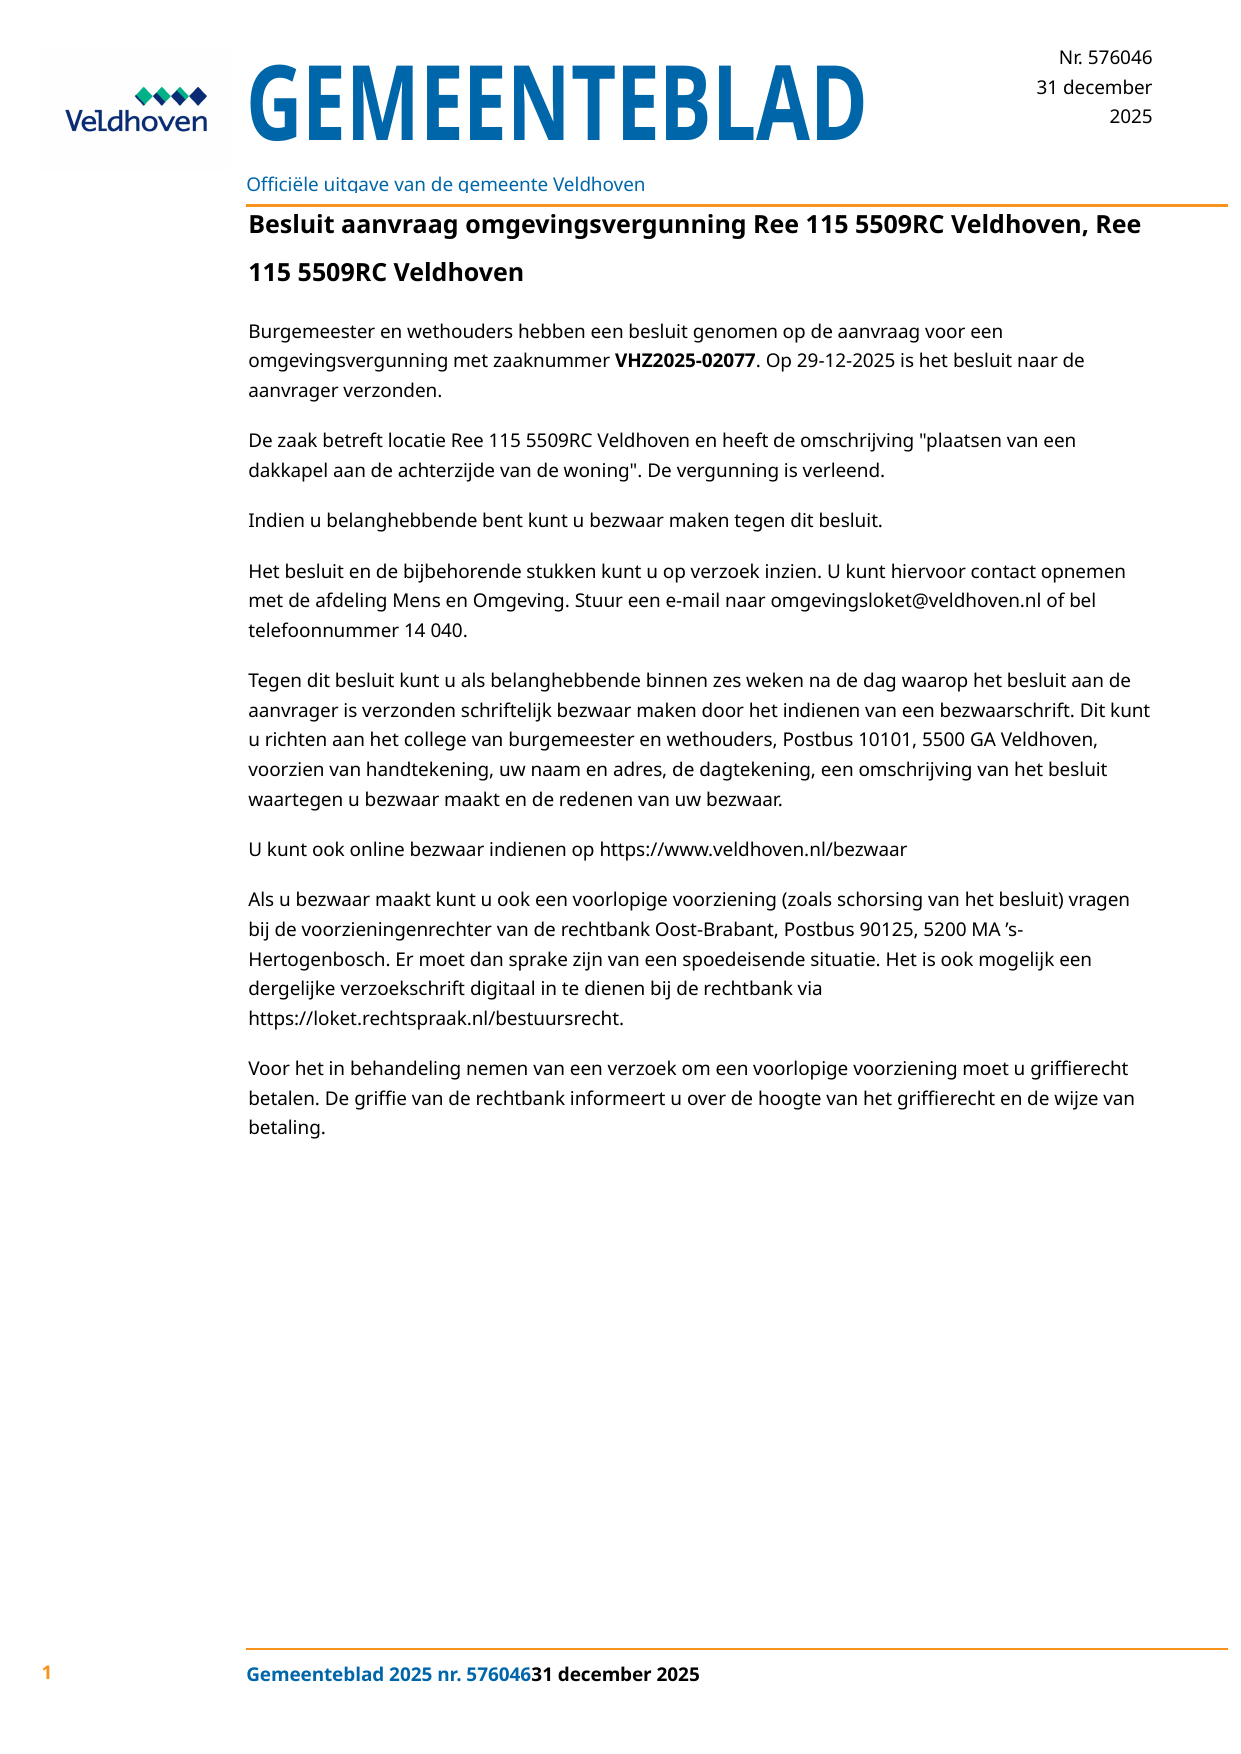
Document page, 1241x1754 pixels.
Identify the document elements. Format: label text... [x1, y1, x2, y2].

text Het besluit en de bijbehorende stukken kunt u op verzoek inzien. U kunt hiervoor contact opnemen met de afdeling Mens en Omgeving. Stuur een e-mail naar omgevingsloket@veldhoven.nl of bel telefoonnummer 14 040. [248, 558, 1152, 643]
text Burgemeester en wethouders hebben een besluit genomen op de aanvraag voor een omgevingsvergunning met zaaknummer VHZ2025-02077. Op 29-12-2025 is het besluit naar de aanvrager verzonden. [248, 318, 1152, 403]
picture [41, 47, 231, 172]
text Voor het in behandeling nemen van een verzoek om een voorlopige voorziening moet u griffierecht betalen. De griffie van de rechtbank informeert u over de hoogte van het griffierecht en de wijze van betaling. [248, 1055, 1152, 1140]
text De zaak betreft locatie Ree 115 5509RC Veldhoven en heeft de omschrijving "plaatsen van een dakkapel aan de achterzijde van de woning". De vergunning is verleend. [248, 427, 1152, 483]
text Tegen dit besluit kunt u als belanghebbende binnen zes weken na de dag waarop het besluit aan de aanvrager is verzonden schriftelijk bezwaar maken door het indienen van een bezwaarschrift. Dit kunt u richten aan het college van burgemeester en wethouders, Postbus 10101, 5500 GA Veldhoven, voorzien van handtekening, uw naam en adres, de dagtekening, een omschrijving van het besluit waartegen u bezwaar maakt en de redenen van uw bezwaar. [248, 667, 1152, 812]
text U kunt ook online bezwaar indienen op https://www.veldhoven.nl/bezwaar [248, 836, 1152, 862]
text Besluit aanvraag omgevingsvergunning Ree 115 5509RC Veldhoven, Ree 115 5509RC Veldhoven [248, 207, 1152, 288]
text Indien u belanghebbende bent kunt u bezwaar maken tegen dit besluit. [248, 507, 1152, 533]
text Als u bezwaar maakt kunt u ook een voorlopige voorziening (zoals schorsing van het besluit) vragen bij de voorzieningenrechter van de rechtbank Oost-Brabant, Postbus 90125, 5200 MA ’s-Hertogenbosch. Er moet dan sprake zijn van een spoedeisende situatie. Het is ook mogelijk een dergelijke verzoekschrift digitaal in te dienen bij de rechtbank via https://loket.rechtspraak.nl/bestuursrecht. [248, 887, 1152, 1031]
